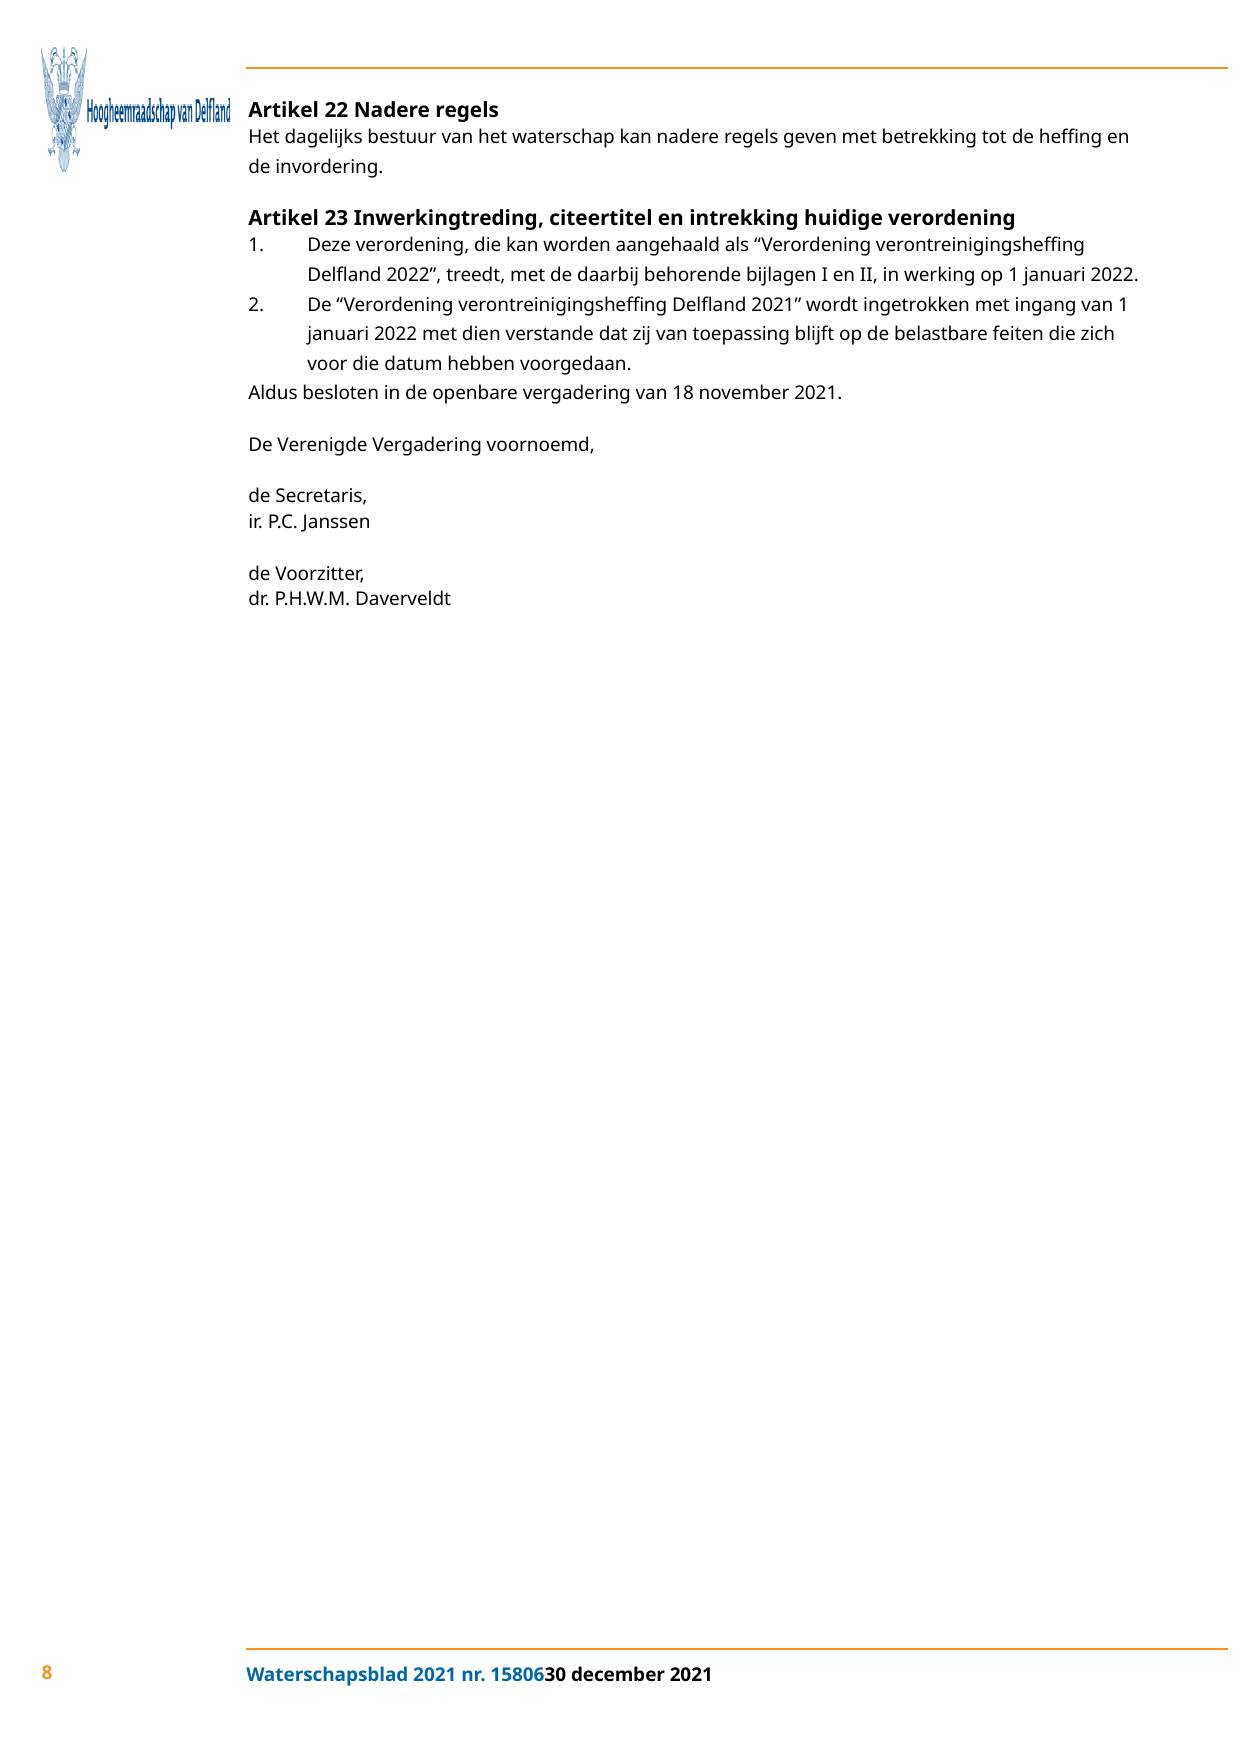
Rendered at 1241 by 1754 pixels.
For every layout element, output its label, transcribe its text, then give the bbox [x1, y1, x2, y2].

list Deze verordening, die kan worden aangehaald als “Verordening verontreinigingsheffing Delfland 2022”, treedt, met de daarbij behorende bijlagen I en II, in werking op 1 januari 2022. [248, 232, 1152, 287]
text dr. P.H.W.M. Daverveldt [248, 585, 1152, 611]
text Het dagelijks bestuur van het waterschap kan nadere regels geven met betrekking tot de heffing en de invordering. [248, 123, 1152, 178]
list De “Verordening verontreinigingsheffing Delfland 2021” wordt ingetrokken met ingang van 1 januari 2022 met dien verstande dat zij van toepassing blijft op de belastbare feiten die zich voor die datum hebben voorgedaan. [248, 291, 1152, 376]
text Artikel 22 Nadere regels [248, 95, 1152, 123]
picture [41, 47, 231, 172]
text Aldus besloten in de openbare vergadering van 18 november 2021. [248, 379, 1152, 405]
text Artikel 23 Inwerkingtreding, citeertitel en intrekking huidige verordening [248, 203, 1152, 232]
text de Voorzitter, [248, 560, 1152, 585]
text De Verenigde Vergadering voornoemd, [248, 431, 1152, 457]
text ir. P.C. Janssen [248, 508, 1152, 534]
text de Secretaris, [248, 482, 1152, 508]
